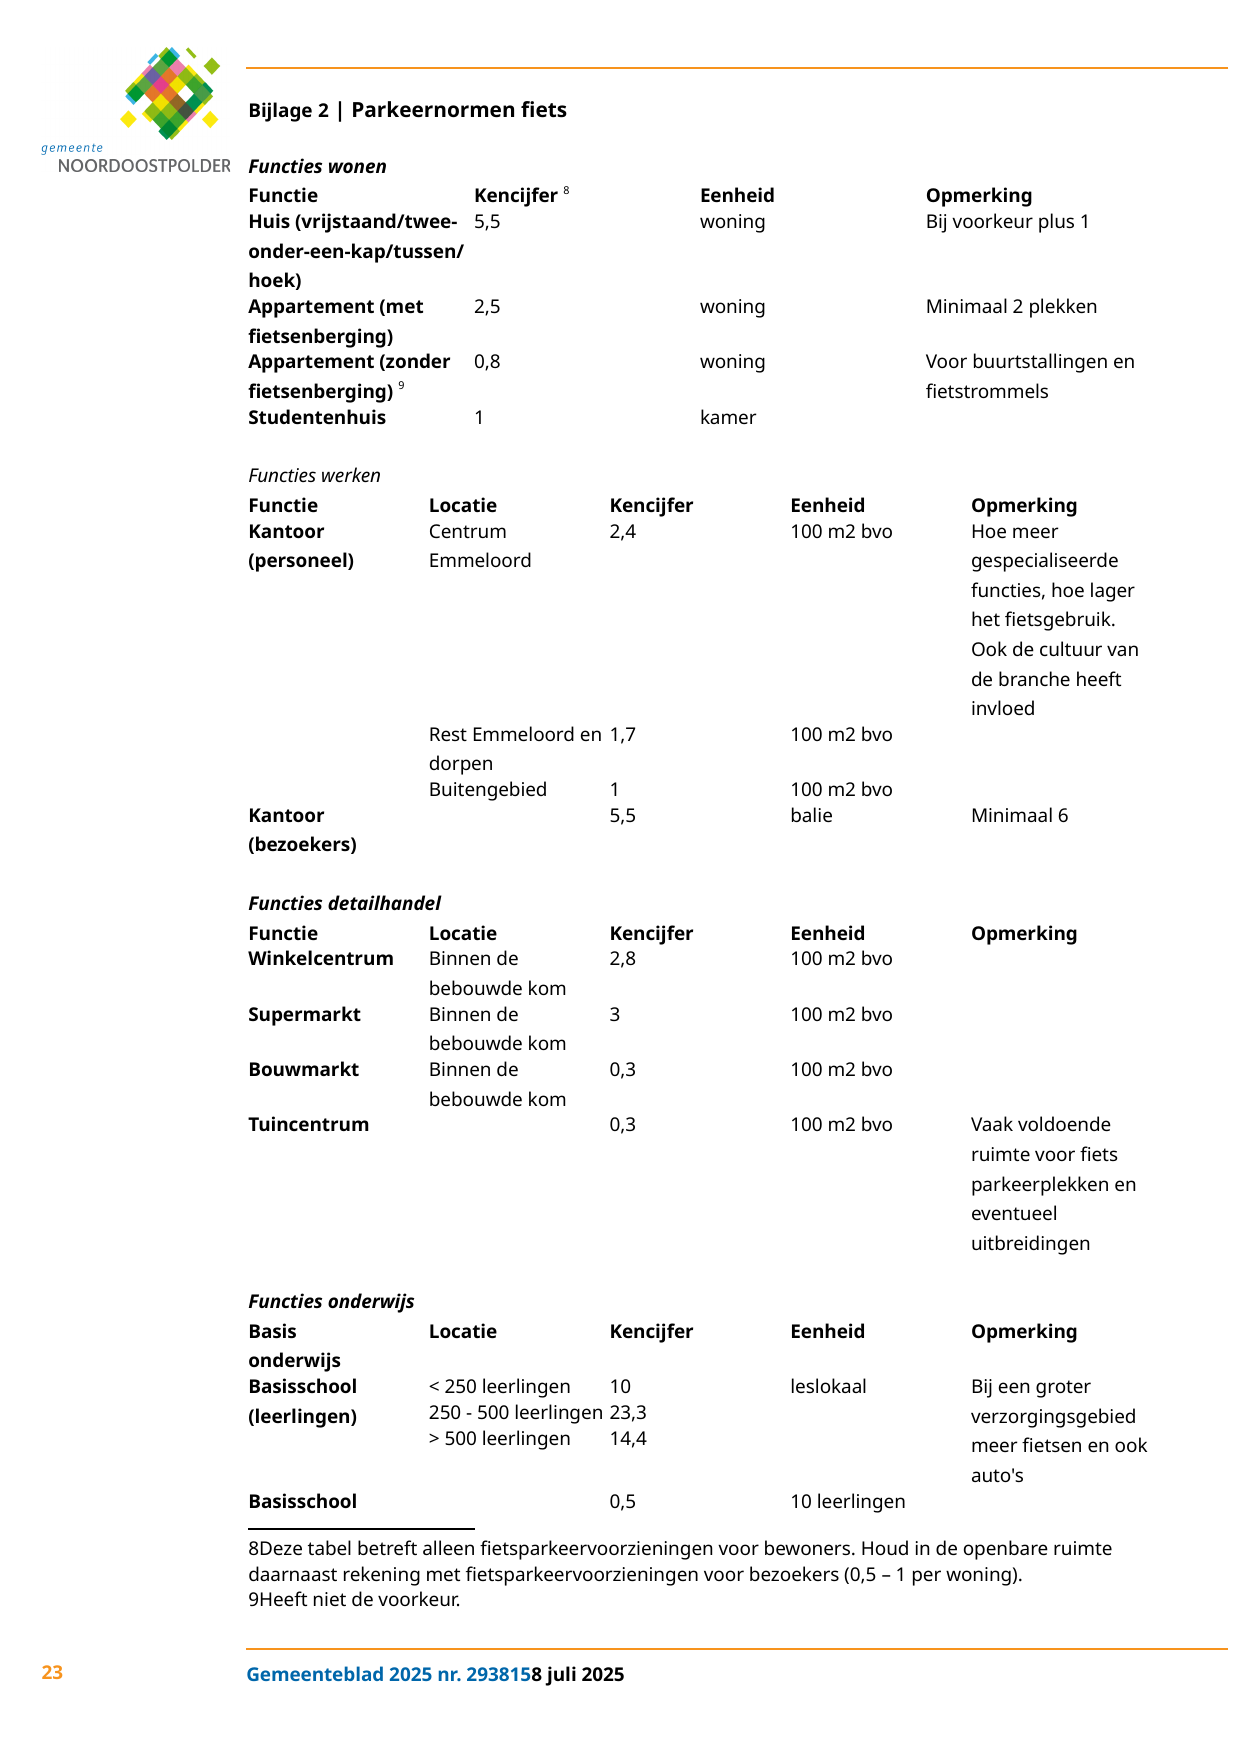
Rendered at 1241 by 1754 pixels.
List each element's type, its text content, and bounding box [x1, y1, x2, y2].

table_cell Studentenhuis [248, 404, 474, 429]
table_cell Huis (vrijstaand/twee-onder-een-kap/tussen/hoek) [248, 208, 474, 293]
table_header Eenheid [790, 1318, 971, 1373]
table_cell Appartement (zonder fietsenberging) [248, 349, 474, 404]
table_cell [971, 721, 1152, 776]
table_cell 100 m2 bvo [790, 1112, 971, 1256]
table_cell 100 m2 bvo [790, 1056, 971, 1112]
text Functies wonen [248, 153, 1152, 179]
table_cell [429, 1488, 609, 1514]
table_header Functie [248, 492, 429, 518]
table_cell 100 m2 bvo [790, 1001, 971, 1056]
table_cell 2,8 [609, 946, 790, 1001]
table_cell Minimaal 6 [971, 802, 1152, 857]
table_cell Binnen de bebouwde kom [429, 1056, 609, 1112]
table_header Kencijfer [474, 183, 700, 208]
table_cell Centrum Emmeloord [429, 518, 609, 721]
text Functies werken [248, 462, 1152, 488]
table_header Eenheid [700, 183, 926, 208]
table_cell > 500 leerlingen [429, 1425, 609, 1488]
table_cell woning [700, 293, 926, 348]
table_cell [971, 1488, 1152, 1514]
table_header Kencijfer [609, 492, 790, 518]
table_cell [429, 1112, 609, 1256]
table_cell 1,7 [609, 721, 790, 776]
table_cell [429, 802, 609, 857]
table_cell 0,8 [474, 349, 700, 404]
table_cell Voor buurtstallingen en fietstrommels [926, 349, 1152, 404]
table_header Eenheid [790, 920, 971, 946]
table_cell Minimaal 2 plekken [926, 293, 1152, 348]
table_cell kamer [700, 404, 926, 429]
picture [41, 47, 231, 172]
table_header Kencijfer [609, 1318, 790, 1373]
table_cell 3 [609, 1001, 790, 1056]
table_cell Tuincentrum [248, 1112, 429, 1256]
table_cell 0,3 [609, 1056, 790, 1112]
table_cell Appartement (met fietsenberging) [248, 293, 474, 348]
table_header Locatie [429, 492, 609, 518]
table_cell [926, 404, 1152, 429]
text Bijlage 2 | Parkeernormen fiets [248, 95, 1152, 123]
table_cell leslokaal [790, 1374, 971, 1488]
table_cell 100 m2 bvo [790, 776, 971, 802]
table_header Functie [248, 183, 474, 208]
table_cell 10 leerlingen [790, 1488, 971, 1514]
table_cell Rest Emmeloord en dorpen [429, 721, 609, 776]
table_cell Basisschool (leerlingen) [248, 1374, 429, 1488]
table_cell Basisschool [248, 1488, 429, 1514]
table_header Opmerking [971, 920, 1152, 946]
table_header Eenheid [790, 492, 971, 518]
table_cell Bij voorkeur plus 1 [926, 208, 1152, 293]
table_cell 2,5 [474, 293, 700, 348]
table_header Kencijfer [609, 920, 790, 946]
table_header Opmerking [971, 492, 1152, 518]
table_header Opmerking [971, 1318, 1152, 1373]
table_cell Buitengebied [429, 776, 609, 802]
table_cell < 250 leerlingen [429, 1374, 609, 1399]
table_cell 100 m2 bvo [790, 946, 971, 1001]
table_cell 5,5 [609, 802, 790, 857]
table_cell 10 [609, 1374, 790, 1399]
table_cell 0,3 [609, 1112, 790, 1256]
table_cell 2,4 [609, 518, 790, 721]
table_cell 5,5 [474, 208, 700, 293]
table_header Basis onderwijs [248, 1318, 429, 1373]
table_cell 23,3 [609, 1399, 790, 1425]
table_cell Winkelcentrum [248, 946, 429, 1001]
table_cell woning [700, 349, 926, 404]
table_cell balie [790, 802, 971, 857]
table_cell 100 m2 bvo [790, 721, 971, 776]
table_cell Binnen de bebouwde kom [429, 1001, 609, 1056]
table_header Opmerking [926, 183, 1152, 208]
table_cell [971, 1001, 1152, 1056]
table_cell [971, 946, 1152, 1001]
table_header Locatie [429, 1318, 609, 1373]
table_cell [971, 776, 1152, 802]
table_cell 250 - 500 leerlingen [429, 1399, 609, 1425]
table_cell Bouwmarkt [248, 1056, 429, 1112]
table_cell Binnen de bebouwde kom [429, 946, 609, 1001]
table_header Locatie [429, 920, 609, 946]
table_cell Supermarkt [248, 1001, 429, 1056]
table_header Functie [248, 920, 429, 946]
table_cell Bij een groter verzorgingsgebied meer fietsen en ook auto's [971, 1374, 1152, 1488]
table_cell 100 m2 bvo [790, 518, 971, 721]
table_cell 1 [609, 776, 790, 802]
table_cell 14,4 [609, 1425, 790, 1488]
table_cell [971, 1056, 1152, 1112]
text Functies detailhandel [248, 890, 1152, 916]
table_cell Vaak voldoende ruimte voor fiets parkeerplekken en eventueel uitbreidingen [971, 1112, 1152, 1256]
table_cell woning [700, 208, 926, 293]
table_cell Kantoor (personeel) [248, 518, 429, 802]
table_cell Kantoor (bezoekers) [248, 802, 429, 857]
table_cell 1 [474, 404, 700, 429]
table_cell 0,5 [609, 1488, 790, 1514]
text Functies onderwijs [248, 1288, 1152, 1314]
table_cell Hoe meer gespecialiseerde functies, hoe lager het fietsgebruik. Ook de cultuur van de branche heeft invloed [971, 518, 1152, 721]
